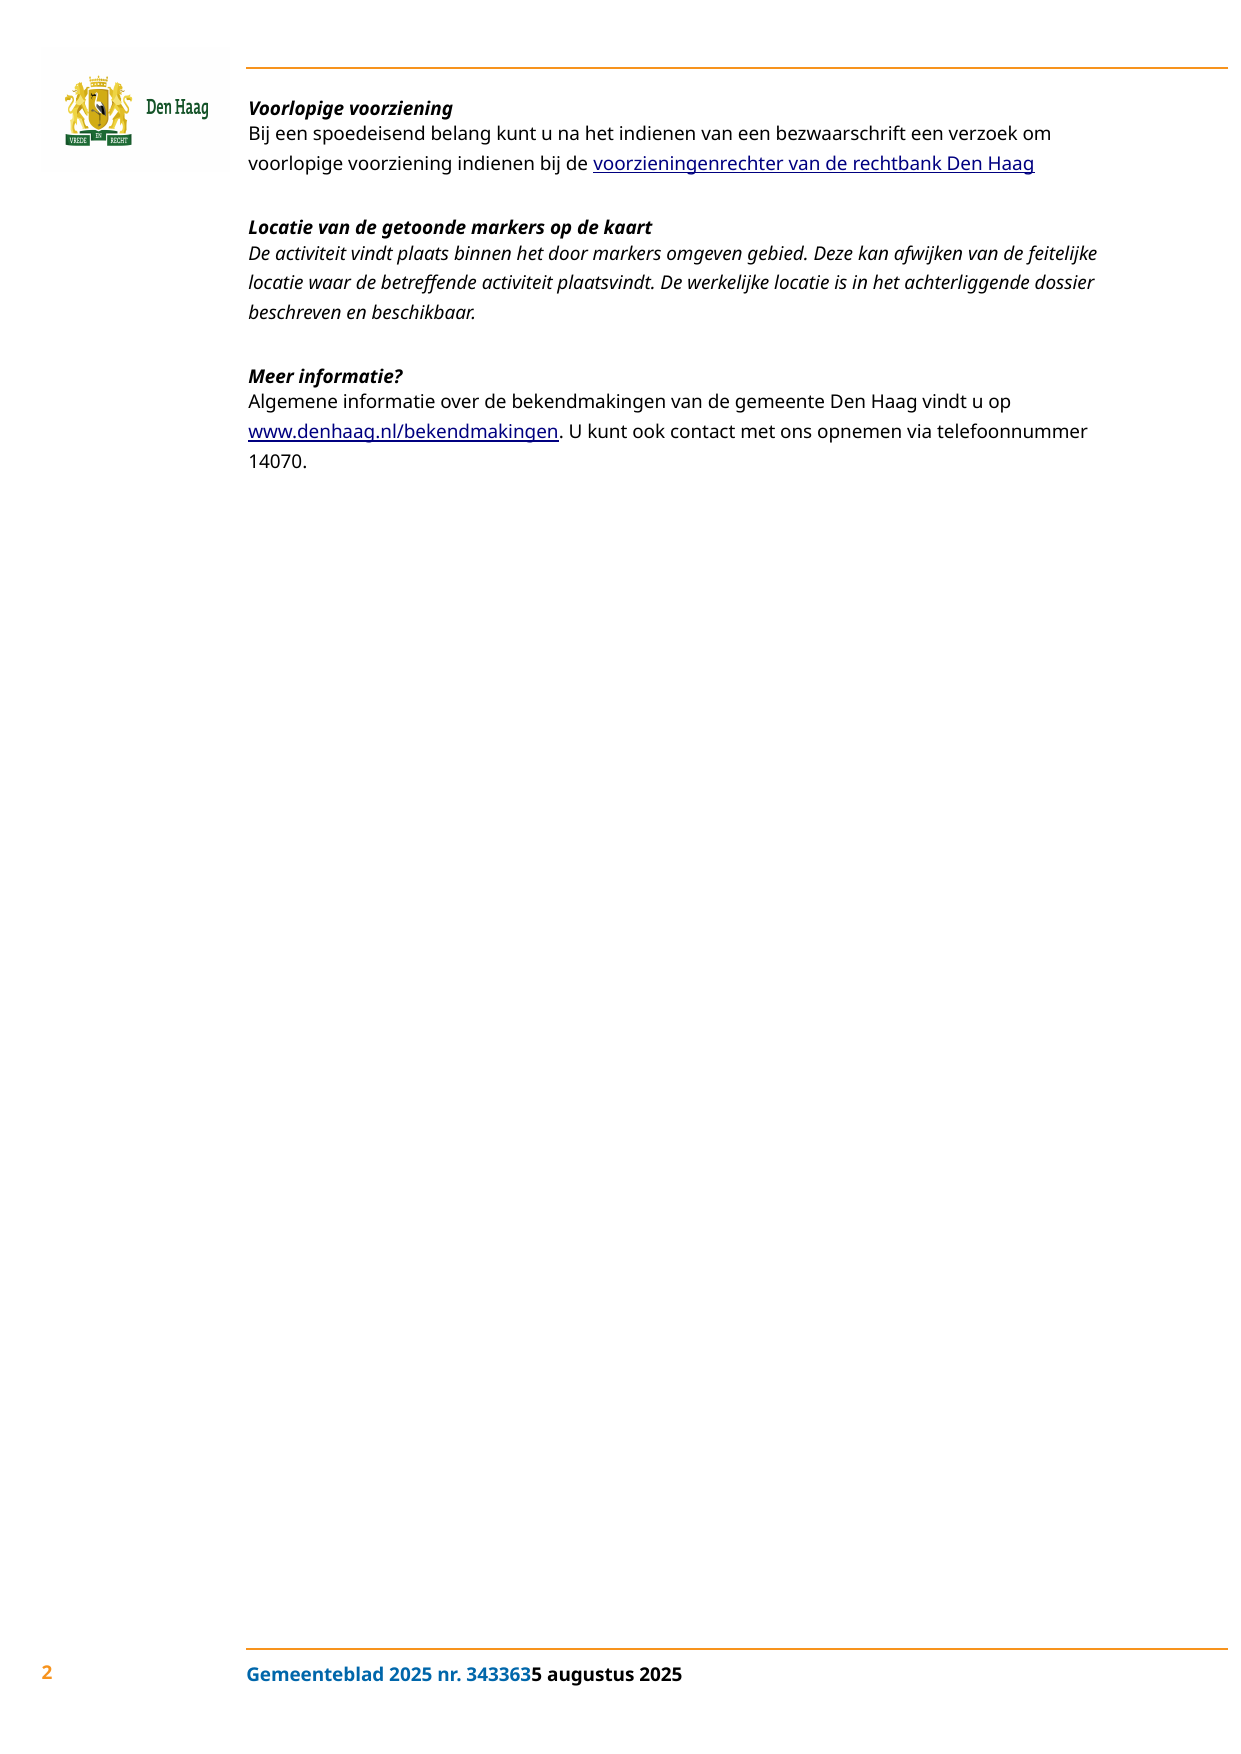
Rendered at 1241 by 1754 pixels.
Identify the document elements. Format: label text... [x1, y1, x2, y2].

text Locatie van de getoonde markers op de kaart [248, 214, 1152, 240]
text Bij een spoedeisend belang kunt u na het indienen van een bezwaarschrift een verzoek om voorlopige voorziening indienen bij de voorzieningenrechter van de rechtbank Den Haag [248, 121, 1152, 176]
text Algemene informatie over de bekendmakingen van de gemeente Den Haag vindt u op www.denhaag.nl/bekendmakingen. U kunt ook contact met ons opnemen via telefoonnummer 14070. [248, 389, 1152, 473]
picture [41, 47, 231, 172]
text Voorlopige voorziening [248, 95, 1152, 121]
text De activiteit vindt plaats binnen het door markers omgeven gebied. Deze kan afwijken van de feitelijke locatie waar de betreffende activiteit plaatsvindt. De werkelijke locatie is in het achterliggende dossier beschreven en beschikbaar. [248, 240, 1152, 325]
text Meer informatie? [248, 363, 1152, 389]
